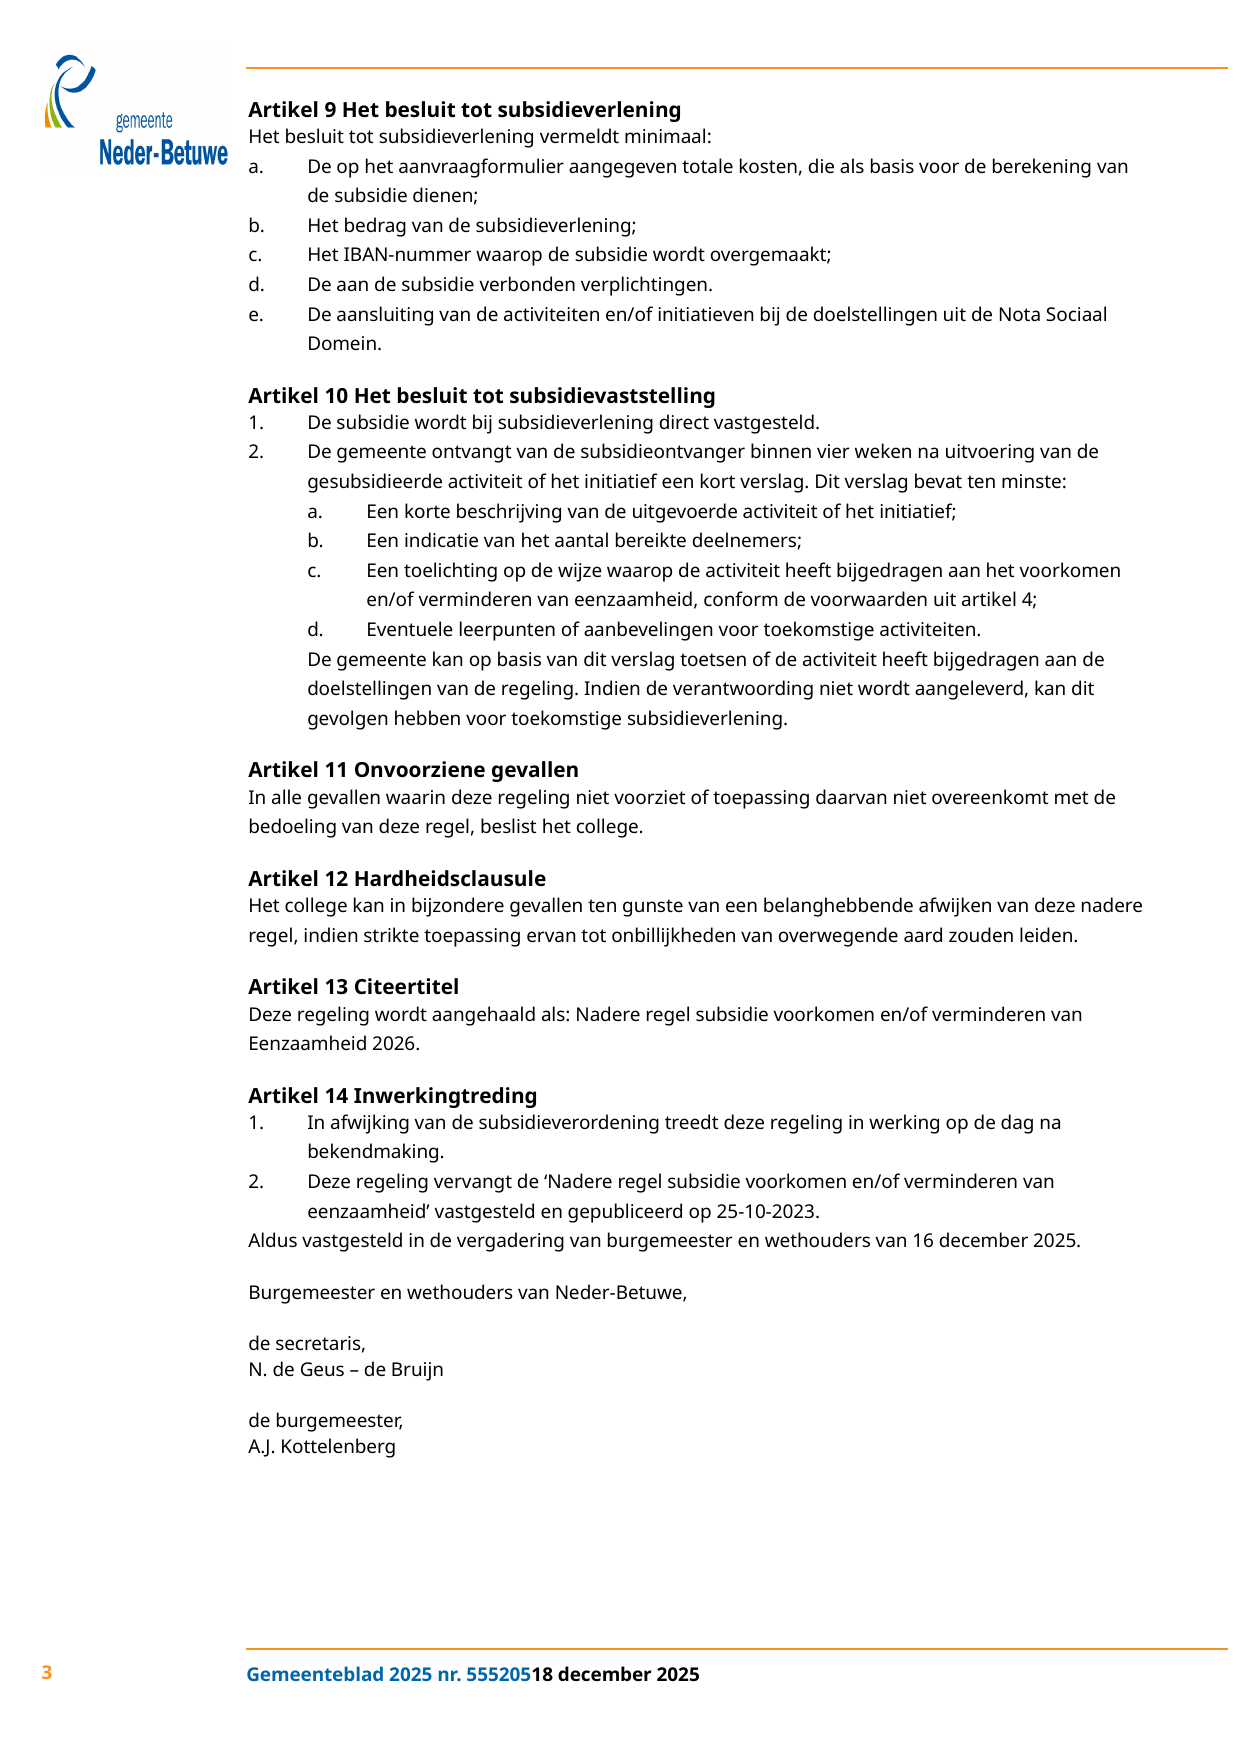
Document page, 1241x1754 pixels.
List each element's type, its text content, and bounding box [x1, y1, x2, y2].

text Het besluit tot subsidieverlening vermeldt minimaal: [248, 123, 1152, 149]
text Artikel 10 Het besluit tot subsidievaststelling [248, 381, 1152, 409]
list De subsidie wordt bij subsidieverlening direct vastgesteld. [248, 409, 1152, 435]
list Een toelichting op de wijze waarop de activiteit heeft bijgedragen aan het voorkomen en/of verminderen van eenzaamheid, conform de voorwaarden uit artikel 4; [307, 557, 1152, 612]
text N. de Geus – de Bruijn [248, 1356, 1152, 1382]
list In afwijking van de subsidieverordening treedt deze regeling in werking op de dag na bekendmaking. [248, 1109, 1152, 1164]
text Artikel 14 Inwerkingtreding [248, 1081, 1152, 1109]
text Artikel 12 Hardheidsclausule [248, 864, 1152, 892]
list Het IBAN-nummer waarop de subsidie wordt overgemaakt; [248, 242, 1152, 267]
text Het college kan in bijzondere gevallen ten gunste van een belanghebbende afwijken van deze nadere regel, indien strikte toepassing ervan tot onbillijkheden van overwegende aard zouden leiden. [248, 892, 1152, 948]
text Artikel 13 Citeertitel [248, 972, 1152, 1001]
text Deze regeling wordt aangehaald als: Nadere regel subsidie voorkomen en/of verminderen van Eenzaamheid 2026. [248, 1001, 1152, 1056]
text Burgemeester en wethouders van Neder-Betuwe, [248, 1279, 1152, 1305]
text A.J. Kottelenberg [248, 1433, 1152, 1459]
text Artikel 11 Onvoorziene gevallen [248, 755, 1152, 784]
list De op het aanvraagformulier aangegeven totale kosten, die als basis voor de berekening van de subsidie dienen; [248, 153, 1152, 208]
text In alle gevallen waarin deze regeling niet voorziet of toepassing daarvan niet overeenkomt met de bedoeling van deze regel, beslist het college. [248, 784, 1152, 839]
list De gemeente ontvangt van de subsidieontvanger binnen vier weken na uitvoering van de gesubsidieerde activiteit of het initiatief een kort verslag. Dit verslag bevat ten minste: [248, 439, 1152, 494]
text Artikel 9 Het besluit tot subsidieverlening [248, 95, 1152, 123]
list Het bedrag van de subsidieverlening; [248, 212, 1152, 238]
picture [41, 47, 231, 172]
text de burgemeester, [248, 1408, 1152, 1433]
text de secretaris, [248, 1330, 1152, 1356]
list Een korte beschrijving van de uitgevoerde activiteit of het initiatief; [307, 498, 1152, 524]
list De aansluiting van de activiteiten en/of initiatieven bij de doelstellingen uit de Nota Sociaal Domein. [248, 301, 1152, 356]
list De aan de subsidie verbonden verplichtingen. [248, 271, 1152, 297]
list Eventuele leerpunten of aanbevelingen voor toekomstige activiteiten. [307, 616, 1152, 642]
list Een indicatie van het aantal bereikte deelnemers; [307, 527, 1152, 553]
list Deze regeling vervangt de ‘Nadere regel subsidie voorkomen en/of verminderen van eenzaamheid’ vastgesteld en gepubliceerd op 25-10-2023. [248, 1168, 1152, 1224]
text Aldus vastgesteld in de vergadering van burgemeester en wethouders van 16 december 2025. [248, 1227, 1152, 1253]
list De gemeente kan op basis van dit verslag toetsen of de activiteit heeft bijgedragen aan de doelstellingen van de regeling. Indien de verantwoording niet wordt aangeleverd, kan dit gevolgen hebben voor toekomstige subsidieverlening. [248, 646, 1152, 731]
